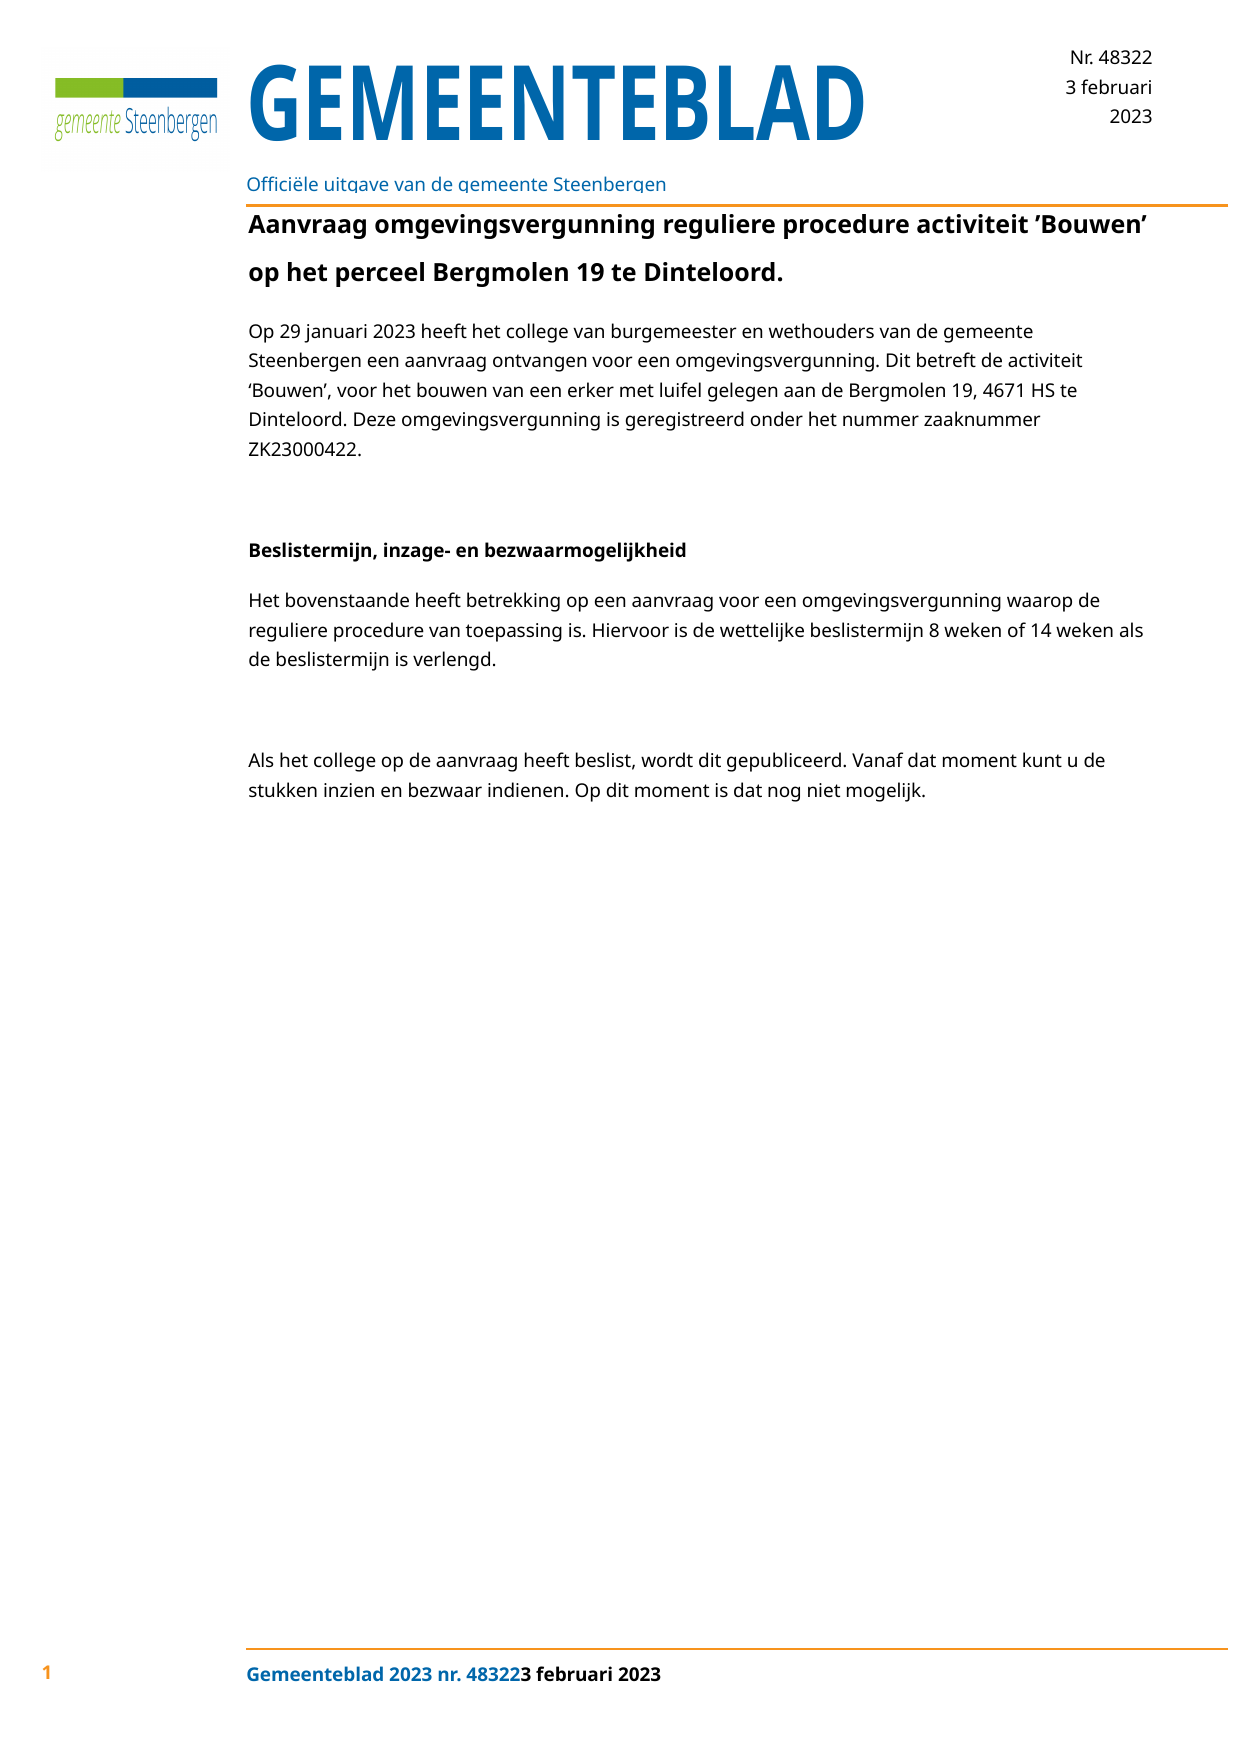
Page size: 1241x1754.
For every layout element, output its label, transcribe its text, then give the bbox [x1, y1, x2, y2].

picture [41, 47, 231, 172]
text Aanvraag omgevingsvergunning reguliere procedure activiteit ’Bouwen’ op het perceel Bergmolen 19 te Dinteloord. [248, 207, 1152, 288]
text Het bovenstaande heeft betrekking op een aanvraag voor een omgevingsvergunning waarop de reguliere procedure van toepassing is. Hiervoor is de wettelijke beslistermijn 8 weken of 14 weken als de beslistermijn is verlengd. [248, 587, 1152, 672]
text Op 29 januari 2023 heeft het college van burgemeester en wethouders van de gemeente Steenbergen een aanvraag ontvangen voor een omgevingsvergunning. Dit betreft de activiteit ‘Bouwen’, voor het bouwen van een erker met luifel gelegen aan de Bergmolen 19, 4671 HS te Dinteloord. Deze omgevingsvergunning is geregistreerd onder het nummer zaaknummer ZK23000422. [248, 318, 1152, 462]
text Beslistermijn, inzage- en bezwaarmogelijkheid [248, 537, 1152, 563]
text Als het college op de aanvraag heeft beslist, wordt dit gepubliceerd. Vanaf dat moment kunt u de stukken inzien en bezwaar indienen. Op dit moment is dat nog niet mogelijk. [248, 747, 1152, 803]
